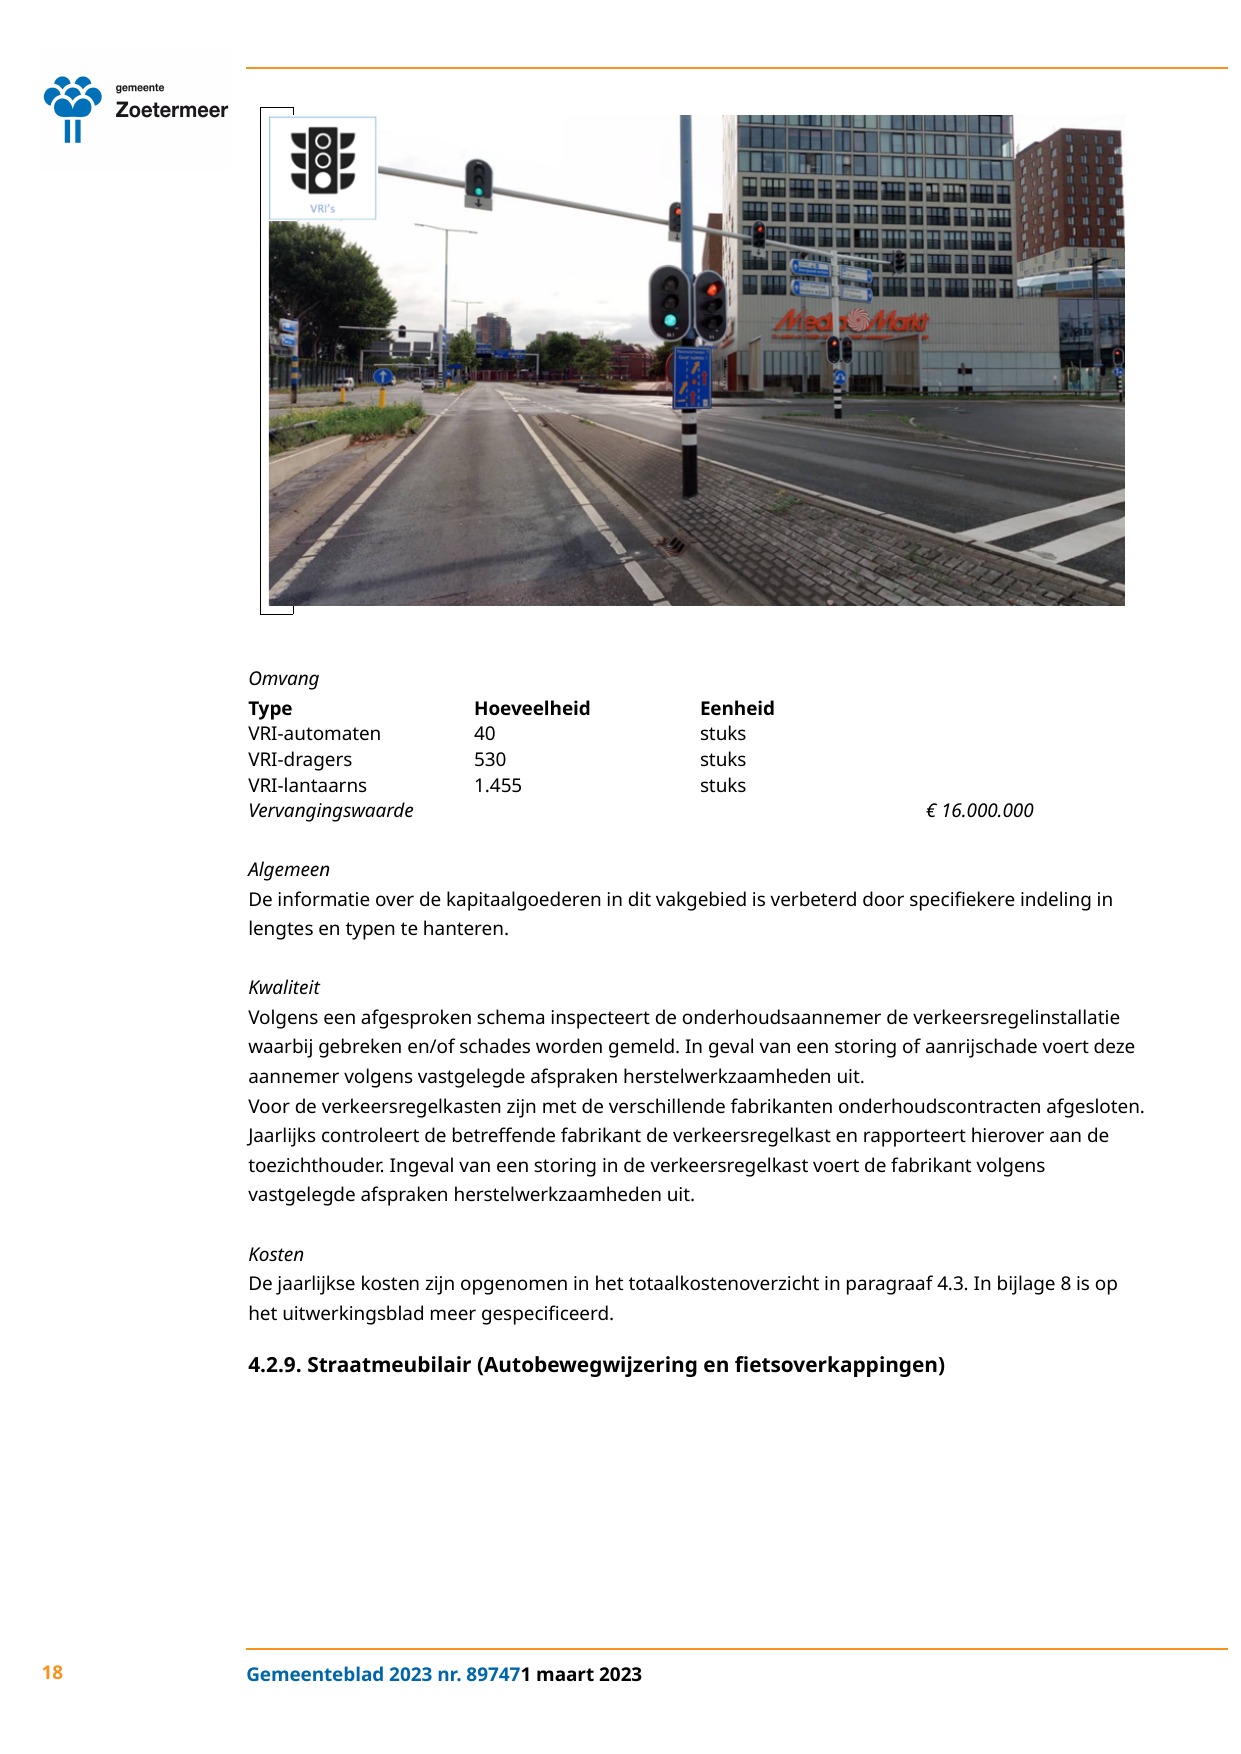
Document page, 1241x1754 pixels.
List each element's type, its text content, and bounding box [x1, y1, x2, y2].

text Kosten [248, 1241, 1152, 1267]
table_cell [700, 798, 926, 823]
table_cell Vervangingswaarde [248, 798, 474, 823]
table_cell [926, 721, 1152, 746]
text De informatie over de kapitaalgoederen in dit vakgebied is verbeterd door specifiekere indeling in lengtes en typen te hanteren. [248, 886, 1152, 941]
text Algemeen [248, 856, 1152, 882]
table_cell [926, 772, 1152, 798]
table_cell stuks [700, 721, 926, 746]
table_cell 1.455 [474, 772, 700, 798]
table_cell VRI-lantaarns [248, 772, 474, 798]
table_header Hoeveelheid [474, 695, 700, 721]
picture [268, 115, 1125, 606]
text Volgens een afgesproken schema inspecteert de onderhoudsaannemer de verkeersregelinstallatie waarbij gebreken en/of schades worden gemeld. In geval van een storing of aanrijschade voert deze aannemer volgens vastgelegde afspraken herstelwerkzaamheden uit. [248, 1004, 1152, 1089]
table_header Eenheid [700, 695, 926, 721]
table_cell VRI-automaten [248, 721, 474, 746]
table_cell € 16.000.000 [926, 798, 1152, 823]
table_cell [474, 798, 700, 823]
text Kwaliteit [248, 974, 1152, 1000]
table_header Type [248, 695, 474, 721]
table_cell 530 [474, 746, 700, 772]
text Omvang [248, 665, 1152, 691]
text De jaarlijkse kosten zijn opgenomen in het totaalkostenoverzicht in paragraaf 4.3. In bijlage 8 is op het uitwerkingsblad meer gespecificeerd. [248, 1270, 1152, 1326]
table_cell stuks [700, 746, 926, 772]
picture [41, 47, 231, 172]
table_header [926, 695, 1152, 721]
table_cell 40 [474, 721, 700, 746]
text 4.2.9. Straatmeubilair (Autobewegwijzering en fietsoverkappingen) [248, 1350, 1152, 1379]
text Voor de verkeersregelkasten zijn met de verschillende fabrikanten onderhoudscontracten afgesloten. Jaarlijks controleert de betreffende fabrikant de verkeersregelkast en rapporteert hierover aan de toezichthouder. Ingeval van een storing in de verkeersregelkast voert de fabrikant volgens vastgelegde afspraken herstelwerkzaamheden uit. [248, 1093, 1152, 1207]
table_cell [926, 746, 1152, 772]
table_cell stuks [700, 772, 926, 798]
table_cell VRI-dragers [248, 746, 474, 772]
